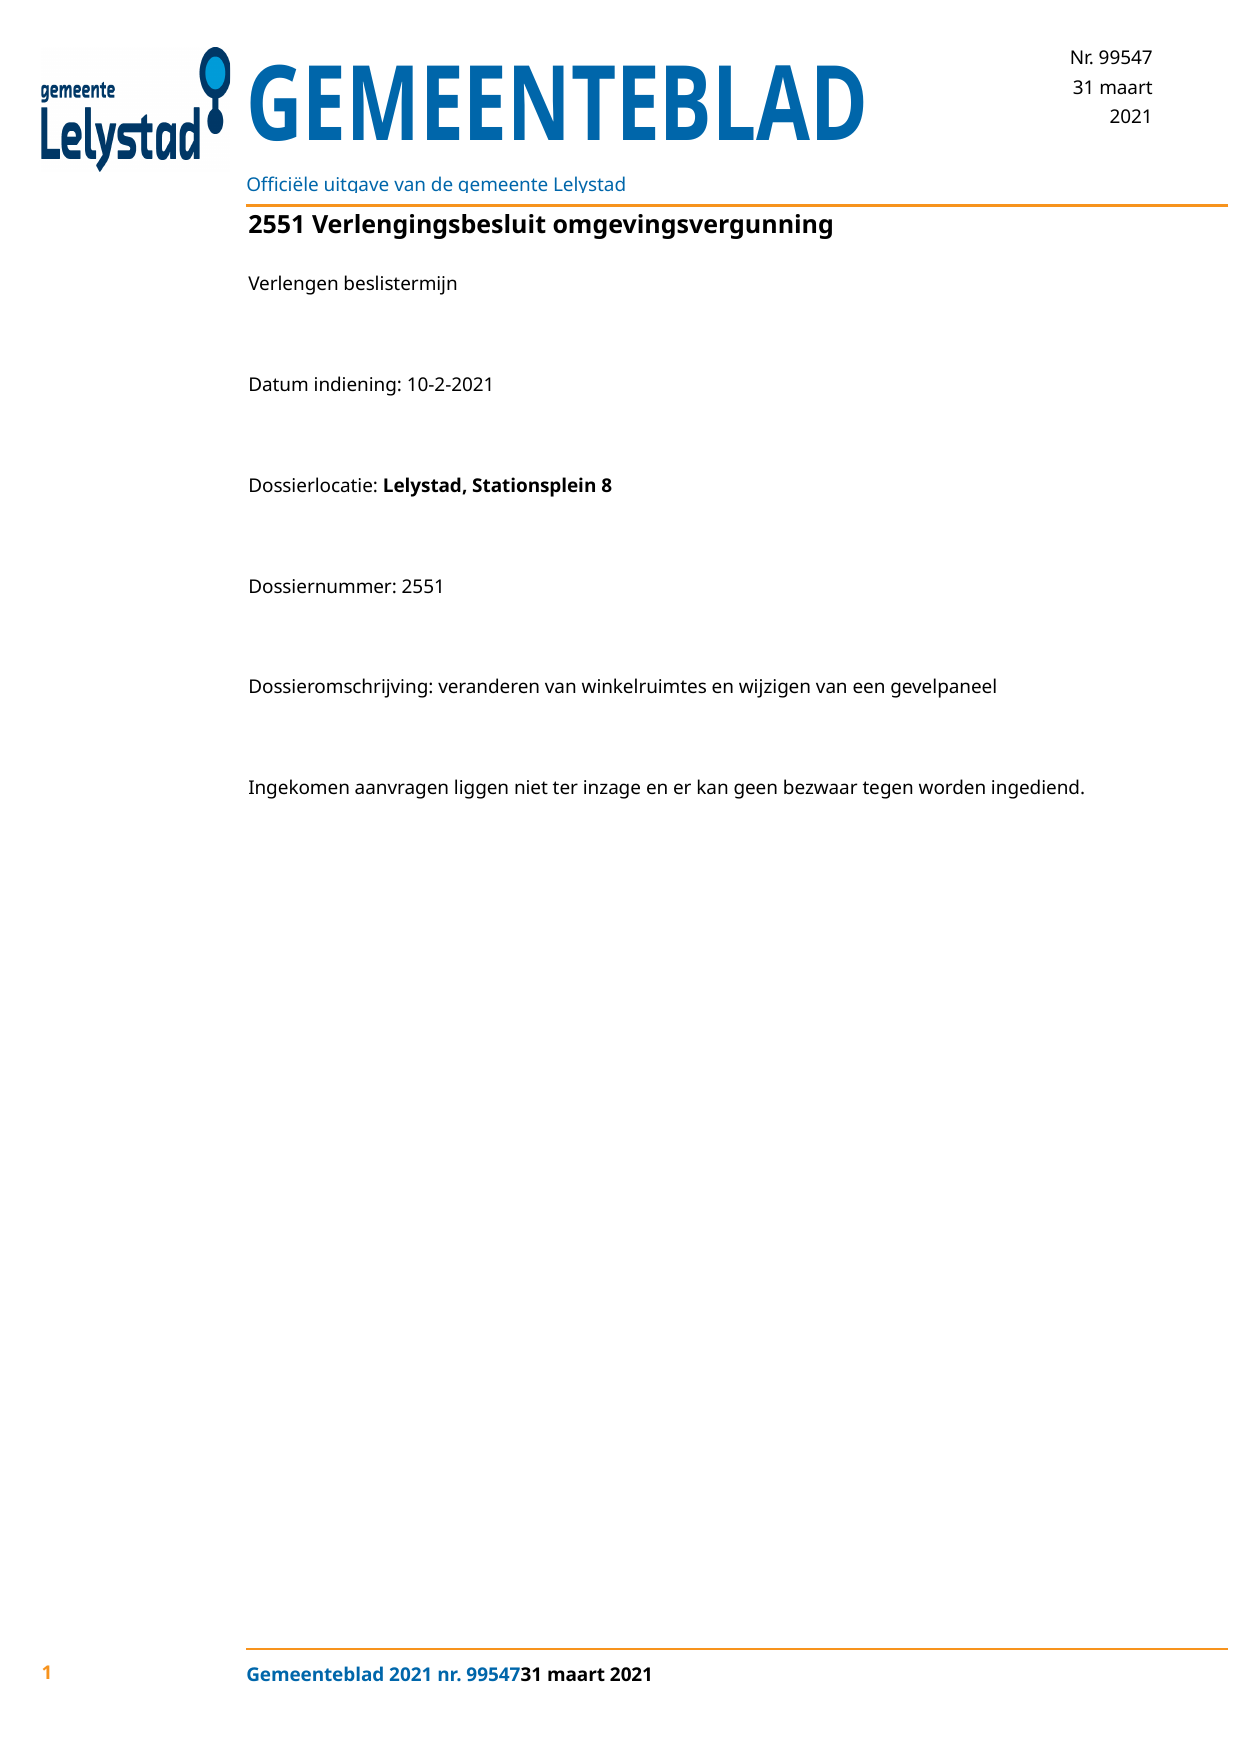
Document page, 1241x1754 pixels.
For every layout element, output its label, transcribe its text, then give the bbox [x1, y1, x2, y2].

text Ingekomen aanvragen liggen niet ter inzage en er kan geen bezwaar tegen worden ingediend. [248, 774, 1152, 800]
text Dossierlocatie: Lelystad, Stationsplein 8 [248, 472, 1152, 498]
text 2551 Verlengingsbesluit omgevingsvergunning [248, 207, 1152, 241]
text Dossieromschrijving: veranderen van winkelruimtes en wijzigen van een gevelpaneel [248, 674, 1152, 699]
text Dossiernummer: 2551 [248, 573, 1152, 598]
text Verlengen beslistermijn [248, 270, 1152, 296]
picture [41, 47, 231, 172]
text Datum indiening: 10-2-2021 [248, 371, 1152, 397]
